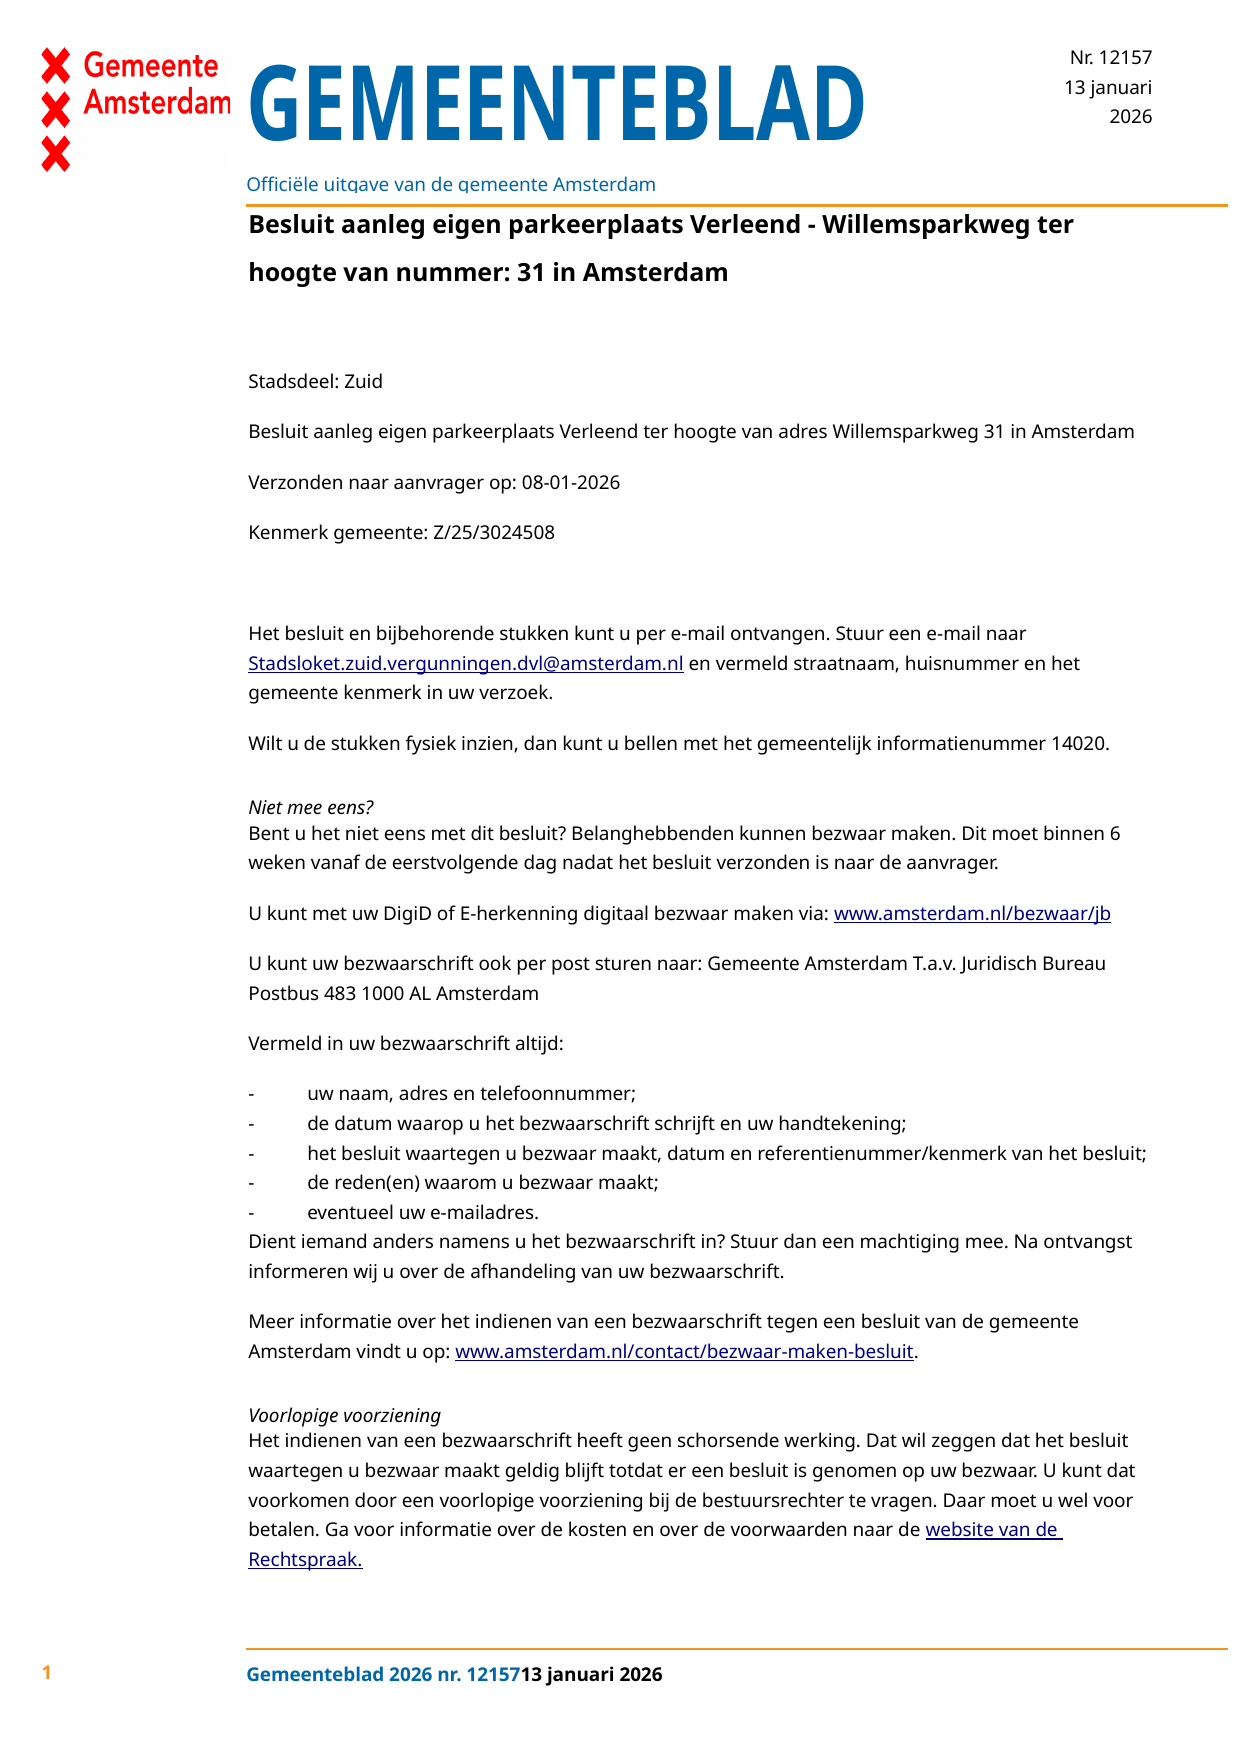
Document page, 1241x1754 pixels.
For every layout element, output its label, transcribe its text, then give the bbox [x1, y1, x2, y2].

text Besluit aanleg eigen parkeerplaats Verleend ter hoogte van adres Willemsparkweg 31 in Amsterdam [248, 419, 1152, 444]
text Kenmerk gemeente: Z/25/3024508 [248, 519, 1152, 545]
list uw naam, adres en telefoonnummer; [248, 1081, 1152, 1106]
text Niet mee eens? [248, 794, 1152, 820]
text Voorlopige voorziening [248, 1402, 1152, 1428]
text Vermeld in uw bezwaarschrift altijd: [248, 1030, 1152, 1056]
text U kunt uw bezwaarschrift ook per post sturen naar: Gemeente Amsterdam T.a.v. Juridisch Bureau Postbus 483 1000 AL Amsterdam [248, 950, 1152, 1005]
text Dient iemand anders namens u het bezwaarschrift in? Stuur dan een machtiging mee. Na ontvangst informeren wij u over de afhandeling van uw bezwaarschrift. [248, 1228, 1152, 1284]
list het besluit waartegen u bezwaar maakt, datum en referentienummer/kenmerk van het besluit; [248, 1140, 1152, 1165]
list eventueel uw e-mailadres. [248, 1199, 1152, 1224]
text Stadsdeel: Zuid [248, 368, 1152, 394]
picture [41, 47, 231, 172]
list de reden(en) waarom u bezwaar maakt; [248, 1169, 1152, 1195]
text Meer informatie over het indienen van een bezwaarschrift tegen een besluit van de gemeente Amsterdam vindt u op: www.amsterdam.nl/contact/bezwaar-maken-besluit. [248, 1308, 1152, 1364]
text Het indienen van een bezwaarschrift heeft geen schorsende werking. Dat wil zeggen dat het besluit waartegen u bezwaar maakt geldig blijft totdat er een besluit is genomen op uw bezwaar. U kunt dat voorkomen door een voorlopige voorziening bij de bestuursrechter te vragen. Daar moet u wel voor betalen. Ga voor informatie over de kosten en over de voorwaarden naar de website van de Rechtspraak. [248, 1428, 1152, 1572]
text Bent u het niet eens met dit besluit? Belanghebbenden kunnen bezwaar maken. Dit moet binnen 6 weken vanaf de eerstvolgende dag nadat het besluit verzonden is naar de aanvrager. [248, 820, 1152, 875]
text Besluit aanleg eigen parkeerplaats Verleend - Willemsparkweg ter hoogte van nummer: 31 in Amsterdam [248, 207, 1152, 288]
text Verzonden naar aanvrager op: 08-01-2026 [248, 469, 1152, 495]
text U kunt met uw DigiD of E-herkenning digitaal bezwaar maken via: www.amsterdam.nl/bezwaar/jb [248, 900, 1152, 925]
text Het besluit en bijbehorende stukken kunt u per e-mail ontvangen. Stuur een e-mail naar Stadsloket.zuid.vergunningen.dvl@amsterdam.nl en vermeld straatnaam, huisnummer en het gemeente kenmerk in uw verzoek. [248, 620, 1152, 705]
list de datum waarop u het bezwaarschrift schrijft en uw handtekening; [248, 1110, 1152, 1136]
text Wilt u de stukken fysiek inzien, dan kunt u bellen met het gemeentelijk informatienummer 14020. [248, 730, 1152, 756]
